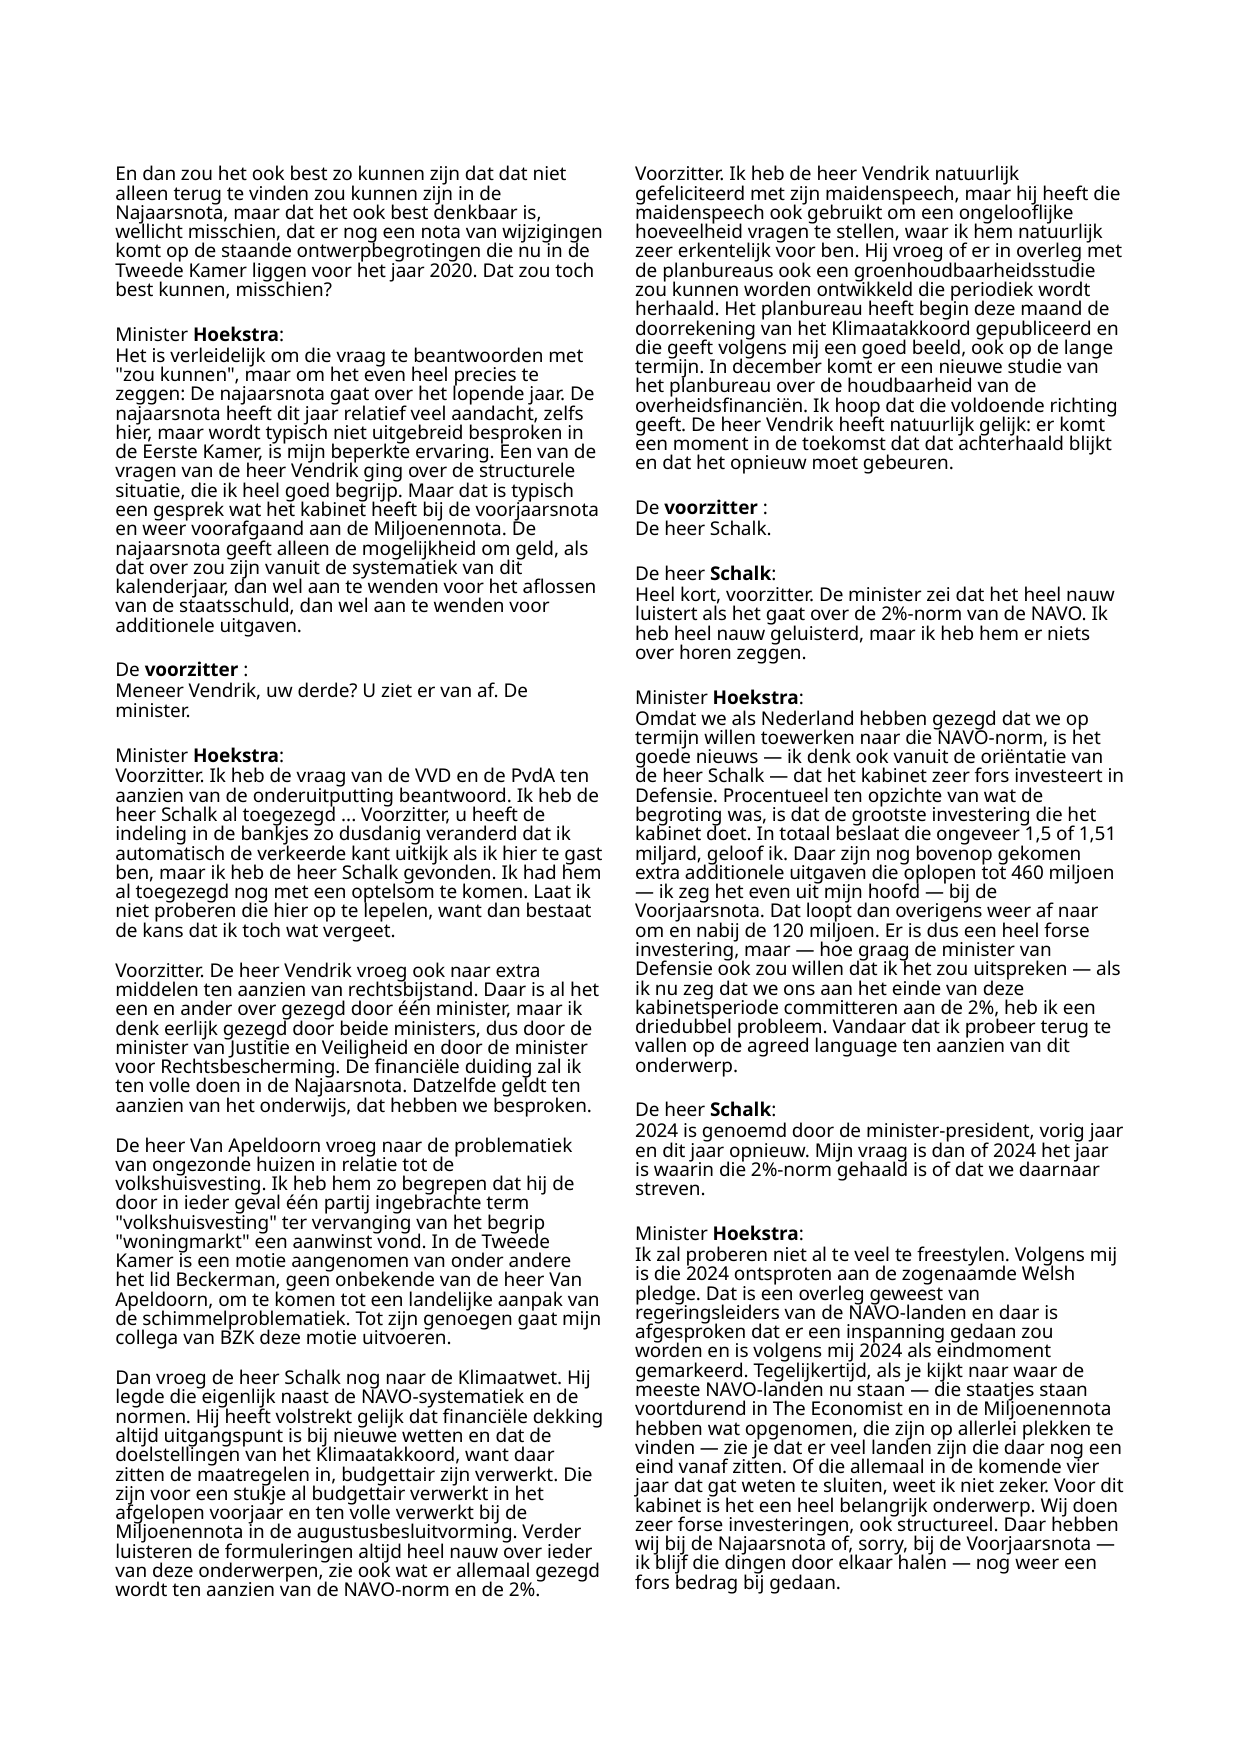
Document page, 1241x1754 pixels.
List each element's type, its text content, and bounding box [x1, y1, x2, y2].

text De heer Schalk: [635, 560, 1125, 586]
text Minister Hoekstra: [635, 1220, 1125, 1246]
text Voorzitter. Ik heb de heer Vendrik natuurlijk gefeliciteerd met zijn maidenspeech, maar hij heeft die maidenspeech ook gebruikt om een ongelooflijke hoeveelheid vragen te stellen, waar ik hem natuurlijk zeer erkentelijk voor ben. Hij vroeg of er in overleg met de planbureaus ook een groenhoudbaarheidsstudie zou kunnen worden ontwikkeld die periodiek wordt herhaald. Het planbureau heeft begin deze maand de doorrekening van het Klimaatakkoord gepubliceerd en die geeft volgens mij een goed beeld, ook op de lange termijn. In december komt er een nieuwe studie van het planbureau over de houdbaarheid van de overheidsfinanciën. Ik hoop dat die voldoende richting geeft. De heer Vendrik heeft natuurlijk gelijk: er komt een moment in de toekomst dat dat achterhaald blijkt en dat het opnieuw moet gebeuren. [635, 165, 1125, 474]
text Heel kort, voorzitter. De minister zei dat het heel nauw luistert als het gaat over de 2%-norm van de NAVO. Ik heb heel nauw geluisterd, maar ik heb hem er niets over horen zeggen. [635, 586, 1125, 663]
text En dan zou het ook best zo kunnen zijn dat dat niet alleen terug te vinden zou kunnen zijn in de Najaarsnota, maar dat het ook best denkbaar is, wellicht misschien, dat er nog een nota van wijzigingen komt op de staande ontwerpbegrotingen die nu in de Tweede Kamer liggen voor het jaar 2020. Dat zou toch best kunnen, misschien? [115, 165, 605, 300]
text De heer Schalk. [635, 520, 1125, 539]
text 2024 is genoemd door de minister-president, vorig jaar en dit jaar opnieuw. Mijn vraag is dan of 2024 het jaar is waarin die 2%-norm gehaald is of dat we daarnaar streven. [635, 1122, 1125, 1199]
text Meneer Vendrik, uw derde? U ziet er van af. De minister. [115, 682, 605, 721]
text De heer Schalk: [635, 1097, 1125, 1122]
text Minister Hoekstra: [115, 321, 605, 347]
text Dan vroeg de heer Schalk nog naar de Klimaatwet. Hij legde die eigenlijk naast de NAVO-systematiek en de normen. Hij heeft volstrekt gelijk dat financiële dekking altijd uitgangspunt is bij nieuwe wetten en dat de doelstellingen van het Klimaatakkoord, want daar zitten de maatregelen in, budgettair zijn verwerkt. Die zijn voor een stukje al budgettair verwerkt in het afgelopen voorjaar en ten volle verwerkt bij de Miljoenennota in de augustusbesluitvorming. Verder luisteren de formuleringen altijd heel nauw over ieder van deze onderwerpen, zie ook wat er allemaal gezegd wordt ten aanzien van de NAVO-norm en de 2%. [115, 1369, 605, 1601]
text De voorzitter : [115, 657, 605, 682]
text Minister Hoekstra: [635, 684, 1125, 710]
text Minister Hoekstra: [115, 742, 605, 767]
text De heer Van Apeldoorn vroeg naar de problematiek van ongezonde huizen in relatie tot de volkshuisvesting. Ik heb hem zo begrepen dat hij de door in ieder geval één partij ingebrachte term "volkshuisvesting" ter vervanging van het begrip "woningmarkt" een aanwinst vond. In de Tweede Kamer is een motie aangenomen van onder andere het lid Beckerman, geen onbekende van de heer Van Apeldoorn, om te komen tot een landelijke aanpak van de schimmelproblematiek. Tot zijn genoegen gaat mijn collega van BZK deze motie uitvoeren. [115, 1137, 605, 1348]
text De voorzitter : [635, 494, 1125, 520]
text Voorzitter. Ik heb de vraag van de VVD en de PvdA ten aanzien van de onderuitputting beantwoord. Ik heb de heer Schalk al toegezegd ... Voorzitter, u heeft de indeling in de bankjes zo dusdanig veranderd dat ik automatisch de verkeerde kant uitkijk als ik hier te gast ben, maar ik heb de heer Schalk gevonden. Ik had hem al toegezegd nog met een optelsom te komen. Laat ik niet proberen die hier op te lepelen, want dan bestaat de kans dat ik toch wat vergeet. [115, 767, 605, 941]
text Omdat we als Nederland hebben gezegd dat we op termijn willen toewerken naar die NAVO-norm, is het goede nieuws — ik denk ook vanuit de oriëntatie van de heer Schalk — dat het kabinet zeer fors investeert in Defensie. Procentueel ten opzichte van wat de begroting was, is dat de grootste investering die het kabinet doet. In totaal beslaat die ongeveer 1,5 of 1,51 miljard, geloof ik. Daar zijn nog bovenop gekomen extra additionele uitgaven die oplopen tot 460 miljoen — ik zeg het even uit mijn hoofd — bij de Voorjaarsnota. Dat loopt dan overigens weer af naar om en nabij de 120 miljoen. Er is dus een heel forse investering, maar — hoe graag de minister van Defensie ook zou willen dat ik het zou uitspreken — als ik nu zeg dat we ons aan het einde van deze kabinetsperiode committeren aan de 2%, heb ik een driedubbel probleem. Vandaar dat ik probeer terug te vallen op de agreed language ten aanzien van dit onderwerp. [635, 710, 1125, 1076]
text Het is verleidelijk om die vraag te beantwoorden met "zou kunnen", maar om het even heel precies te zeggen: De najaarsnota gaat over het lopende jaar. De najaarsnota heeft dit jaar relatief veel aandacht, zelfs hier, maar wordt typisch niet uitgebreid besproken in de Eerste Kamer, is mijn beperkte ervaring. Een van de vragen van de heer Vendrik ging over de structurele situatie, die ik heel goed begrijp. Maar dat is typisch een gesprek wat het kabinet heeft bij de voorjaarsnota en weer voorafgaand aan de Miljoenennota. De najaarsnota geeft alleen de mogelijkheid om geld, als dat over zou zijn vanuit de systematiek van dit kalenderjaar, dan wel aan te wenden voor het aflossen van de staatsschuld, dan wel aan te wenden voor additionele uitgaven. [115, 347, 605, 636]
text Voorzitter. De heer Vendrik vroeg ook naar extra middelen ten aanzien van rechtsbijstand. Daar is al het een en ander over gezegd door één minister, maar ik denk eerlijk gezegd door beide ministers, dus door de minister van Justitie en Veiligheid en door de minister voor Rechtsbescherming. De financiële duiding zal ik ten volle doen in de Najaarsnota. Datzelfde geldt ten aanzien van het onderwijs, dat hebben we besproken. [115, 962, 605, 1116]
text Ik zal proberen niet al te veel te freestylen. Volgens mij is die 2024 ontsproten aan de zogenaamde Welsh pledge. Dat is een overleg geweest van regeringsleiders van de NAVO-landen en daar is afgesproken dat er een inspanning gedaan zou worden en is volgens mij 2024 als eindmoment gemarkeerd. Tegelijkertijd, als je kijkt naar waar de meeste NAVO-landen nu staan — die staatjes staan voortdurend in The Economist en in de Miljoenennota hebben wat opgenomen, die zijn op allerlei plekken te vinden — zie je dat er veel landen zijn die daar nog een eind vanaf zitten. Of die allemaal in de komende vier jaar dat gat weten te sluiten, weet ik niet zeker. Voor dit kabinet is het een heel belangrijk onderwerp. Wij doen zeer forse investeringen, ook structureel. Daar hebben wij bij de Najaarsnota of, sorry, bij de Voorjaarsnota — ik blijf die dingen door elkaar halen — nog weer een fors bedrag bij gedaan. [635, 1246, 1125, 1593]
